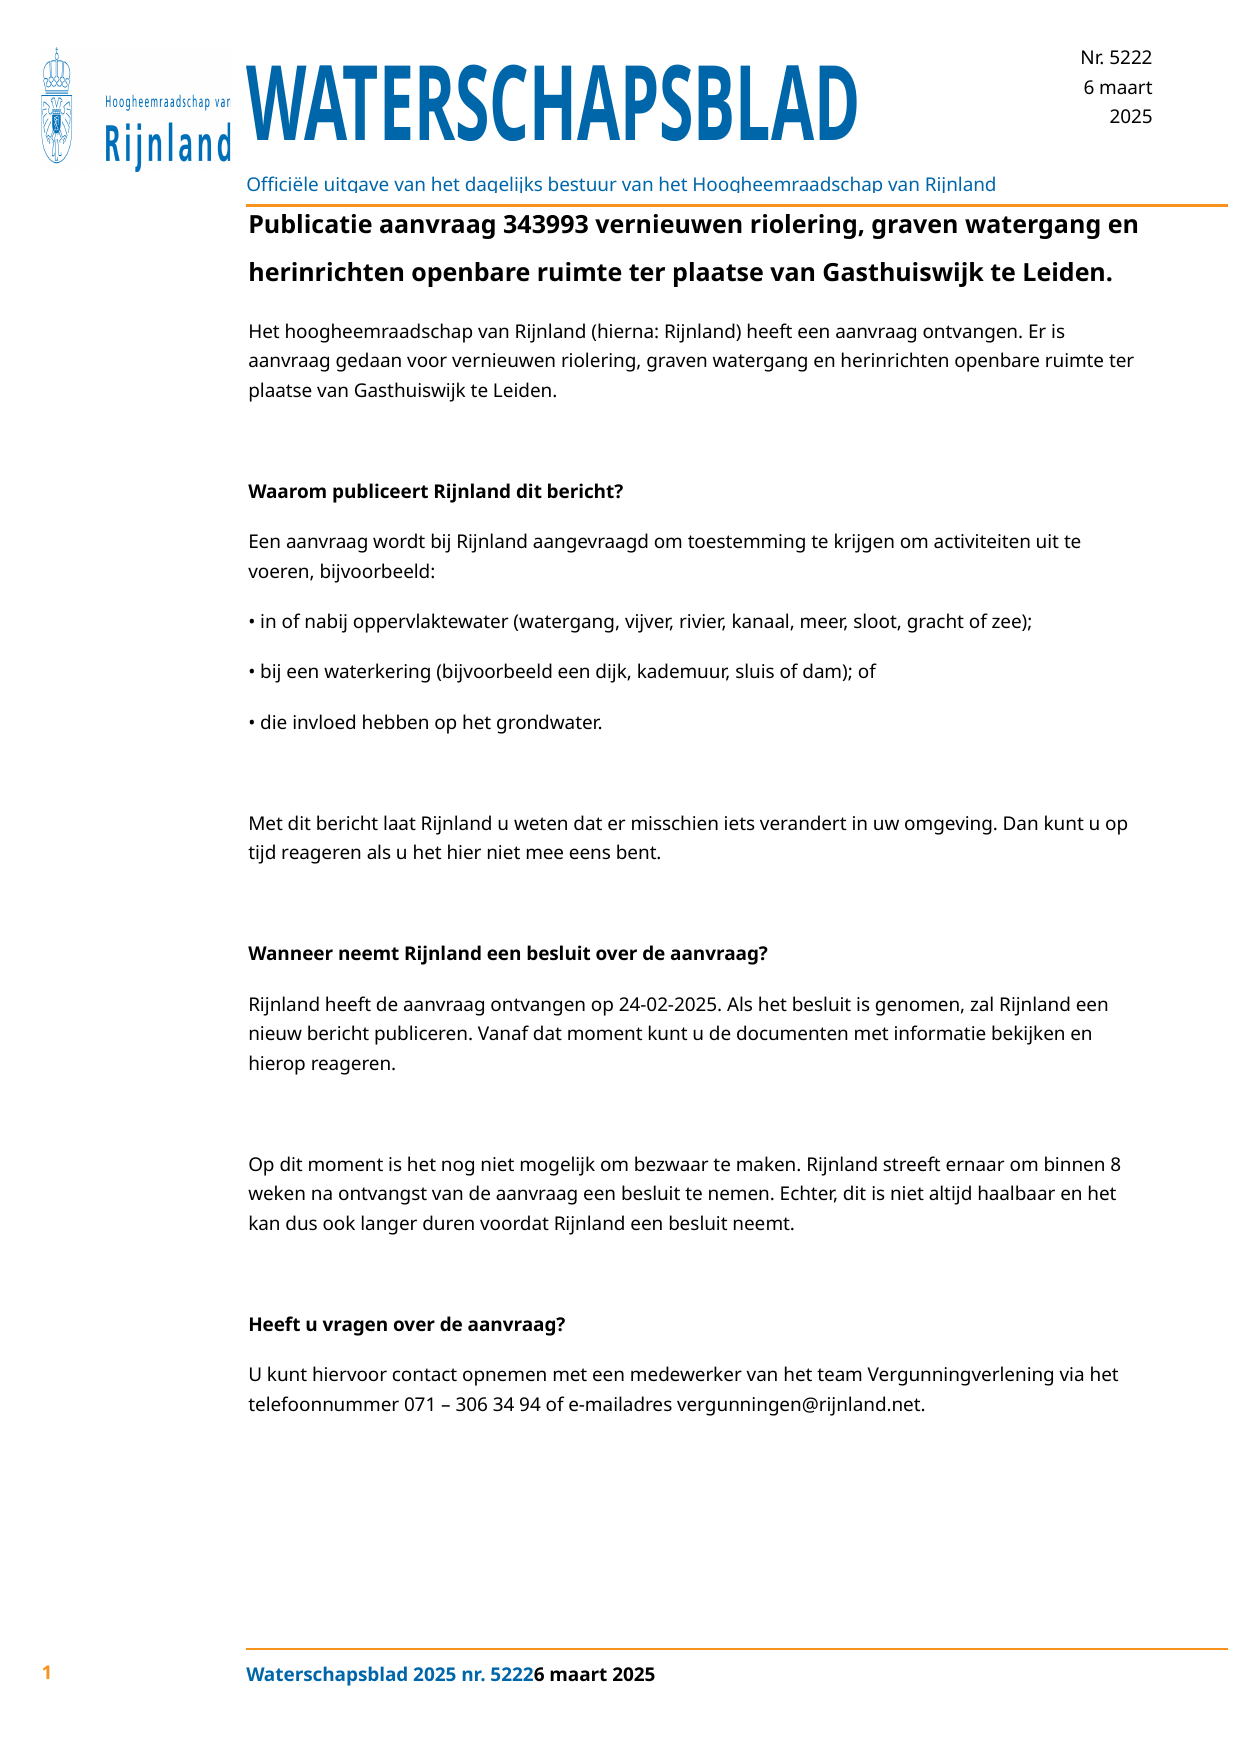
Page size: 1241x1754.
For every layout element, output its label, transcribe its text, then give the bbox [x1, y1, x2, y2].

text Heeft u vragen over de aanvraag? [248, 1311, 1152, 1337]
text • die invloed hebben op het grondwater. [248, 709, 1152, 735]
text Het hoogheemraadschap van Rijnland (hierna: Rijnland) heeft een aanvraag ontvangen. Er is aanvraag gedaan voor vernieuwen riolering, graven watergang en herinrichten openbare ruimte ter plaatse van Gasthuiswijk te Leiden. [248, 318, 1152, 403]
text Een aanvraag wordt bij Rijnland aangevraagd om toestemming te krijgen om activiteiten uit te voeren, bijvoorbeeld: [248, 528, 1152, 584]
text • in of nabij oppervlaktewater (watergang, vijver, rivier, kanaal, meer, sloot, gracht of zee); [248, 608, 1152, 634]
text Met dit bericht laat Rijnland u weten dat er misschien iets verandert in uw omgeving. Dan kunt u op tijd reageren als u het hier niet mee eens bent. [248, 810, 1152, 865]
text Wanneer neemt Rijnland een besluit over de aanvraag? [248, 940, 1152, 966]
text • bij een waterkering (bijvoorbeeld een dijk, kademuur, sluis of dam); of [248, 659, 1152, 684]
text Waarom publiceert Rijnland dit bericht? [248, 478, 1152, 504]
text Rijnland heeft de aanvraag ontvangen op 24-02-2025. Als het besluit is genomen, zal Rijnland een nieuw bericht publiceren. Vanaf dat moment kunt u de documenten met informatie bekijken en hierop reageren. [248, 991, 1152, 1076]
picture [41, 47, 231, 172]
text U kunt hiervoor contact opnemen met een medewerker van het team Vergunningverlening via het telefoonnummer 071 – 306 34 94 of e-mailadres vergunningen@rijnland.net. [248, 1361, 1152, 1417]
text Publicatie aanvraag 343993 vernieuwen riolering, graven watergang en herinrichten openbare ruimte ter plaatse van Gasthuiswijk te Leiden. [248, 207, 1152, 288]
text Op dit moment is het nog niet mogelijk om bezwaar te maken. Rijnland streeft ernaar om binnen 8 weken na ontvangst van de aanvraag een besluit te nemen. Echter, dit is niet altijd haalbaar en het kan dus ook langer duren voordat Rijnland een besluit neemt. [248, 1151, 1152, 1236]
